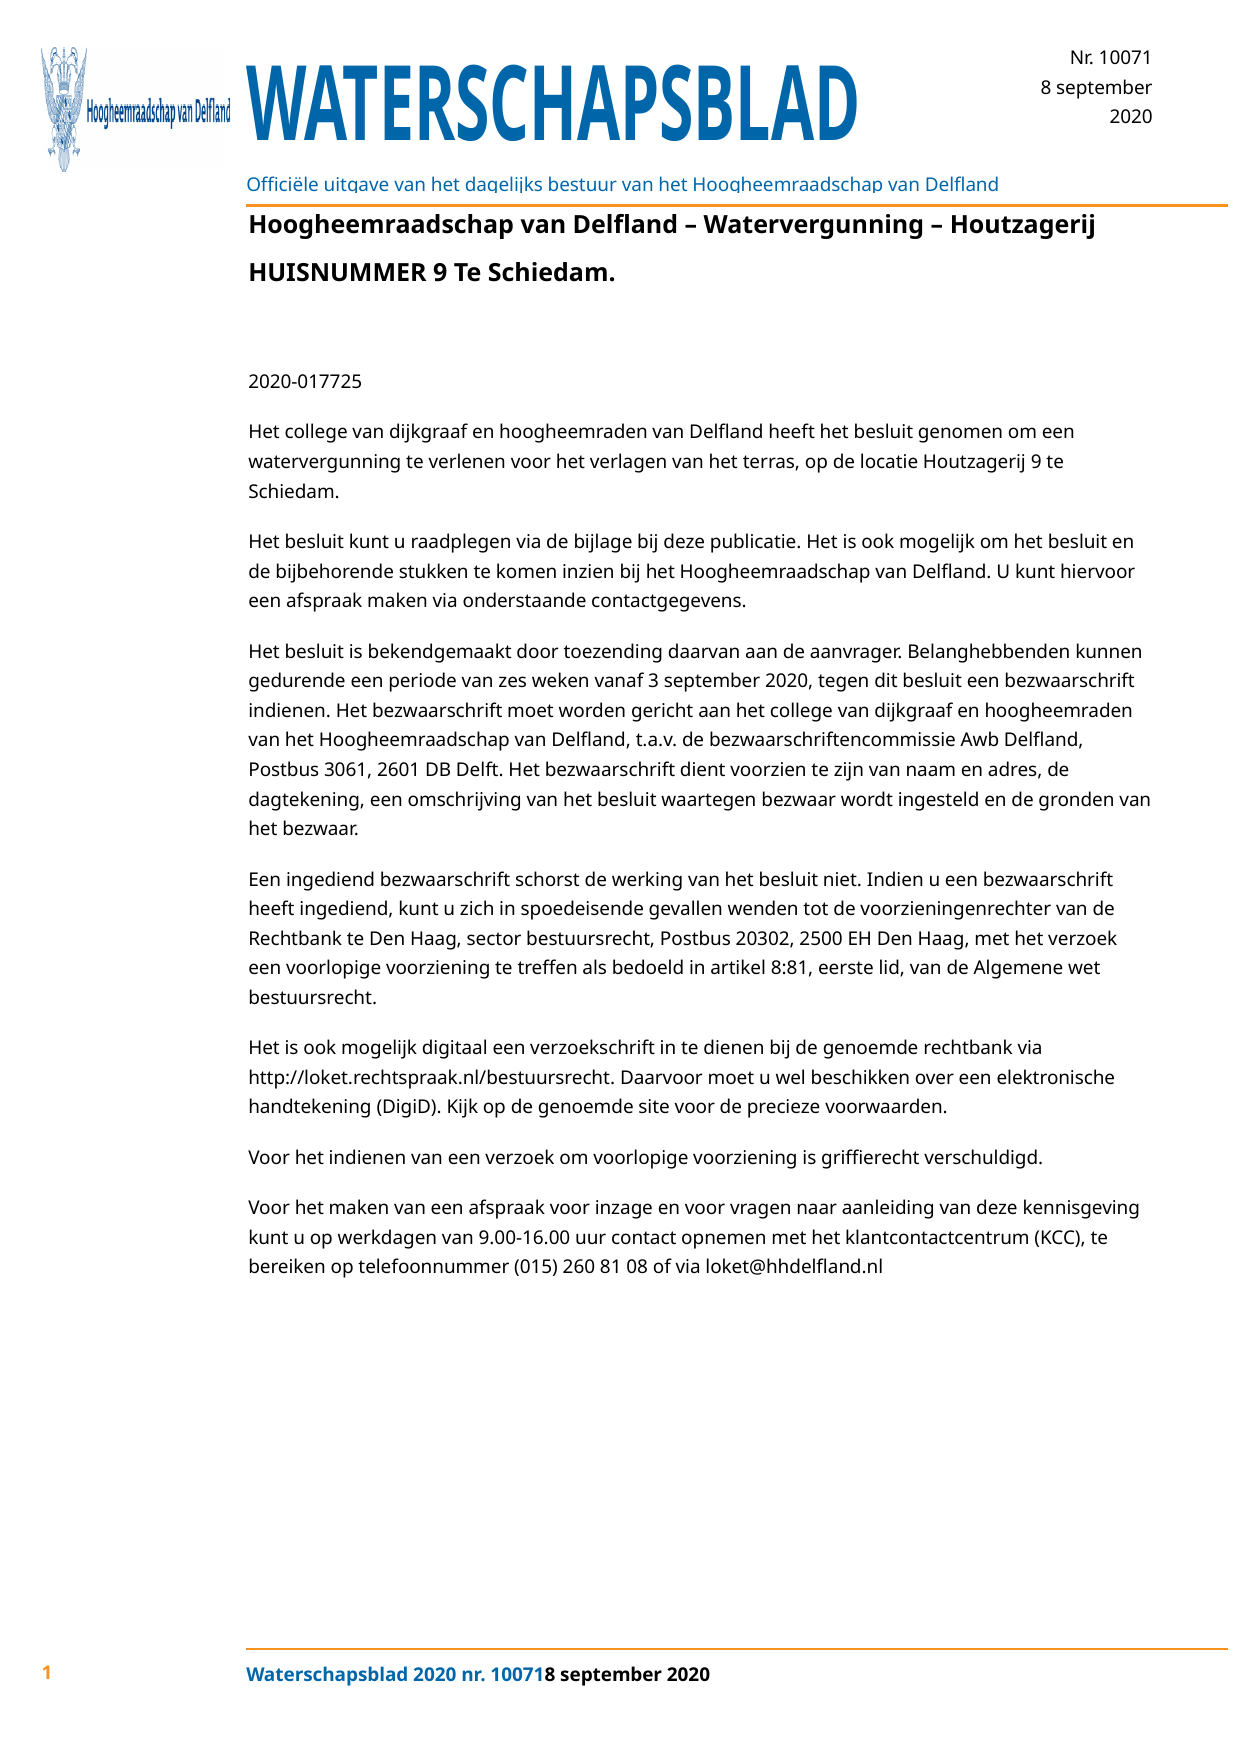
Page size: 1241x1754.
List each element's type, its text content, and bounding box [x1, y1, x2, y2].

picture [41, 47, 231, 172]
text Voor het maken van een afspraak voor inzage en voor vragen naar aanleiding van deze kennisgeving kunt u op werkdagen van 9.00-16.00 uur contact opnemen met het klantcontactcentrum (KCC), te bereiken op telefoonnummer (015) 260 81 08 of via loket@hhdelfland.nl [248, 1194, 1152, 1279]
text Hoogheemraadschap van Delfland – Watervergunning – Houtzagerij HUISNUMMER 9 Te Schiedam. [248, 207, 1152, 288]
text Voor het indienen van een verzoek om voorlopige voorziening is griffierecht verschuldigd. [248, 1144, 1152, 1170]
text Het college van dijkgraaf en hoogheemraden van Delfland heeft het besluit genomen om een watervergunning te verlenen voor het verlagen van het terras, op de locatie Houtzagerij 9 te Schiedam. [248, 419, 1152, 504]
text Het is ook mogelijk digitaal een verzoekschrift in te dienen bij de genoemde rechtbank via http://loket.rechtspraak.nl/bestuursrecht. Daarvoor moet u wel beschikken over een elektronische handtekening (DigiD). Kijk op de genoemde site voor de precieze voorwaarden. [248, 1034, 1152, 1119]
text Het besluit kunt u raadplegen via de bijlage bij deze publicatie. Het is ook mogelijk om het besluit en de bijbehorende stukken te komen inzien bij het Hoogheemraadschap van Delfland. U kunt hiervoor een afspraak maken via onderstaande contactgegevens. [248, 528, 1152, 613]
text 2020-017725 [248, 368, 1152, 394]
text Een ingediend bezwaarschrift schorst de werking van het besluit niet. Indien u een bezwaarschrift heeft ingediend, kunt u zich in spoedeisende gevallen wenden tot de voorzieningenrechter van de Rechtbank te Den Haag, sector bestuursrecht, Postbus 20302, 2500 EH Den Haag, met het verzoek een voorlopige voorziening te treffen als bedoeld in artikel 8:81, eerste lid, van de Algemene wet bestuursrecht. [248, 866, 1152, 1010]
text Het besluit is bekendgemaakt door toezending daarvan aan de aanvrager. Belanghebbenden kunnen gedurende een periode van zes weken vanaf 3 september 2020, tegen dit besluit een bezwaarschrift indienen. Het bezwaarschrift moet worden gericht aan het college van dijkgraaf en hoogheemraden van het Hoogheemraadschap van Delfland, t.a.v. de bezwaarschriftencommissie Awb Delfland, Postbus 3061, 2601 DB Delft. Het bezwaarschrift dient voorzien te zijn van naam en adres, de dagtekening, een omschrijving van het besluit waartegen bezwaar wordt ingesteld en de gronden van het bezwaar. [248, 638, 1152, 841]
